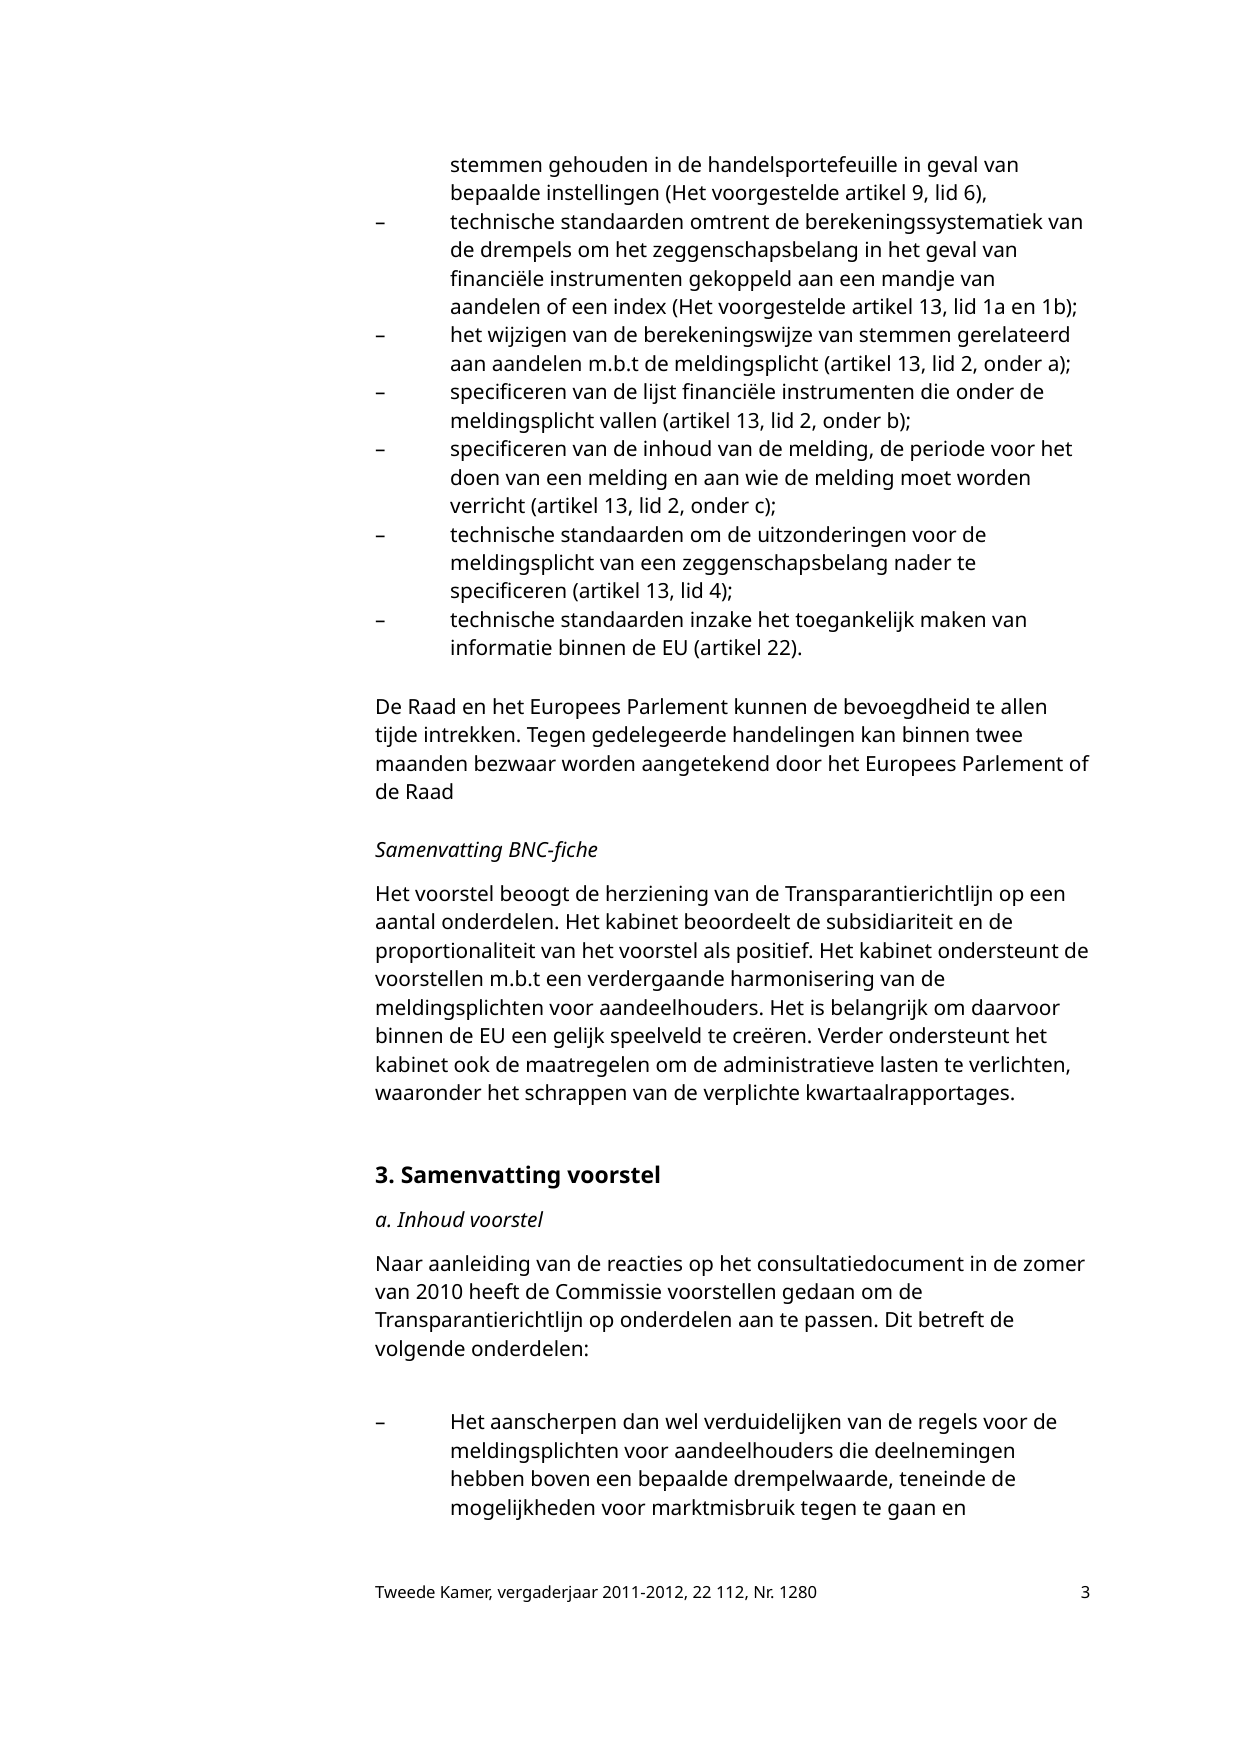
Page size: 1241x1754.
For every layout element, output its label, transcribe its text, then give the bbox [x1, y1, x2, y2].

list technische standaarden inzake het toegankelijk maken van informatie binnen de EU (artikel 22). [375, 605, 1090, 662]
list specificeren van de inhoud van de melding, de periode voor het doen van een melding en aan wie de melding moet worden verricht (artikel 13, lid 2, onder c); [375, 434, 1090, 520]
list specificeren van de lijst financiële instrumenten die onder de meldingsplicht vallen (artikel 13, lid 2, onder b); [375, 377, 1090, 434]
text Naar aanleiding van de reacties op het consultatiedocument in de zomer van 2010 heeft de Commissie voorstellen gedaan om de Transparantierichtlijn op onderdelen aan te passen. Dit betreft de volgende onderdelen: [375, 1249, 1090, 1362]
list het wijzigen van de berekeningswijze van stemmen gerelateerd aan aandelen m.b.t de meldingsplicht (artikel 13, lid 2, onder a); [375, 321, 1090, 377]
list Het aanscherpen dan wel verduidelijken van de regels voor de meldingsplichten voor aandeelhouders die deelnemingen hebben boven een bepaalde drempelwaarde, teneinde de mogelijkheden voor marktmisbruik tegen te gaan en [375, 1407, 1090, 1521]
list technische standaarden om de uitzonderingen voor de meldingsplicht van een zeggenschapsbelang nader te specificeren (artikel 13, lid 4); [375, 520, 1090, 605]
list stemmen gehouden in de handelsportefeuille in geval van bepaalde instellingen (Het voorgestelde artikel 9, lid 6), [375, 150, 1090, 207]
list technische standaarden omtrent de berekeningssystematiek van de drempels om het zeggenschapsbelang in het geval van financiële instrumenten gekoppeld aan een mandje van aandelen of een index (Het voorgestelde artikel 13, lid 1a en 1b); [375, 207, 1090, 321]
text Het voorstel beoogt de herziening van de Transparantierichtlijn op een aantal onderdelen. Het kabinet beoordeelt de subsidiariteit en de proportionaliteit van het voorstel als positief. Het kabinet ondersteunt de voorstellen m.b.t een verdergaande harmonisering van de meldingsplichten voor aandeelhouders. Het is belangrijk om daarvoor binnen de EU een gelijk speelveld te creëren. Verder ondersteunt het kabinet ook de maatregelen om de administratieve lasten te verlichten, waaronder het schrappen van de verplichte kwartaalrapportages. [375, 879, 1090, 1107]
text De Raad en het Europees Parlement kunnen de bevoegdheid te allen tijde intrekken. Tegen gedelegeerde handelingen kan binnen twee maanden bezwaar worden aangetekend door het Europees Parlement of de Raad [375, 692, 1090, 806]
text Samenvatting BNC-fiche [375, 836, 1090, 864]
subtitle 3. Samenvatting voorstel [375, 1159, 1090, 1190]
text a. Inhoud voorstel [375, 1205, 1090, 1234]
